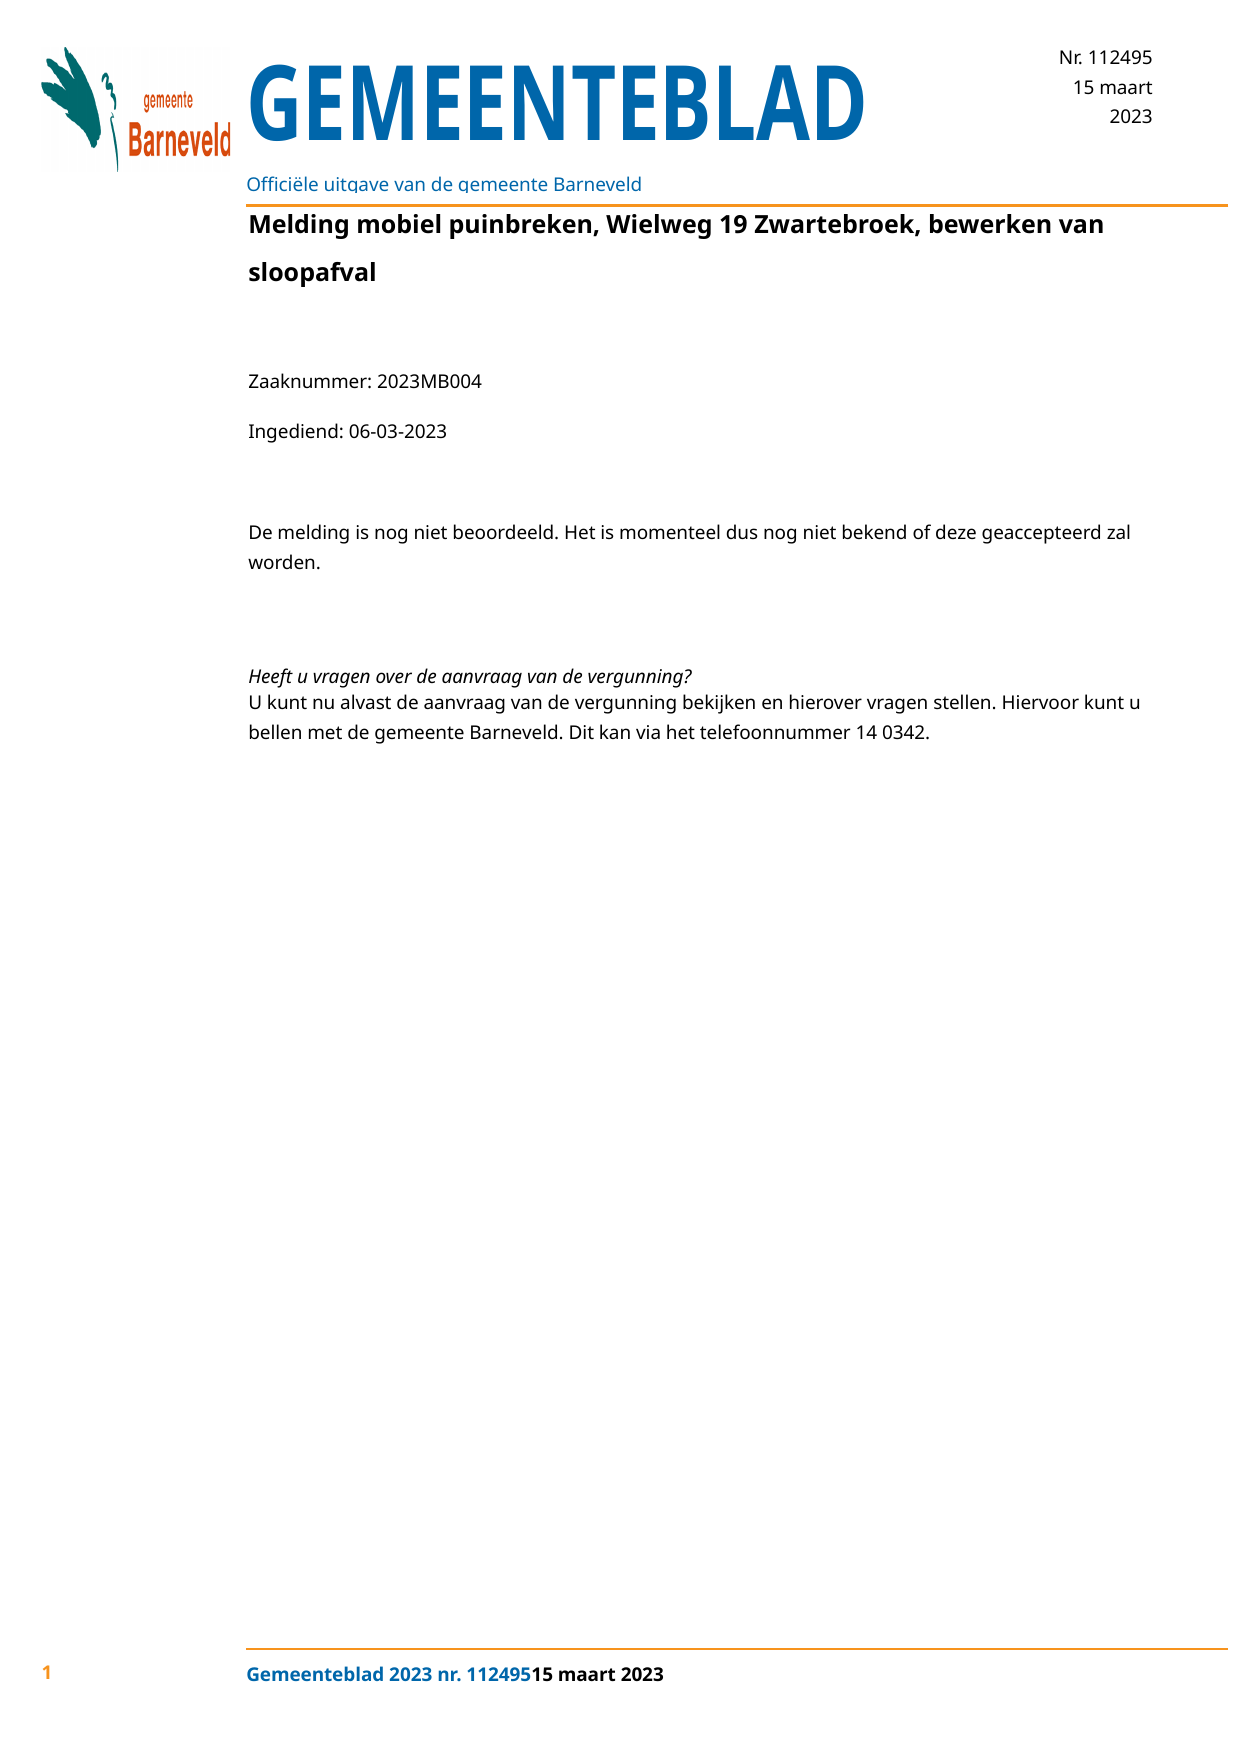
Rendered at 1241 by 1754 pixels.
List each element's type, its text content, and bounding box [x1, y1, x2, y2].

text Heeft u vragen over de aanvraag van de vergunning? [248, 663, 1152, 689]
text U kunt nu alvast de aanvraag van de vergunning bekijken en hierover vragen stellen. Hiervoor kunt u bellen met de gemeente Barneveld. Dit kan via het telefoonnummer 14 0342. [248, 689, 1152, 744]
text Zaaknummer: 2023MB004 [248, 368, 1152, 394]
text De melding is nog niet beoordeeld. Het is momenteel dus nog niet bekend of deze geaccepteerd zal worden. [248, 519, 1152, 575]
text Melding mobiel puinbreken, Wielweg 19 Zwartebroek, bewerken van sloopafval [248, 207, 1152, 288]
picture [41, 47, 231, 172]
text Ingediend: 06-03-2023 [248, 419, 1152, 444]
